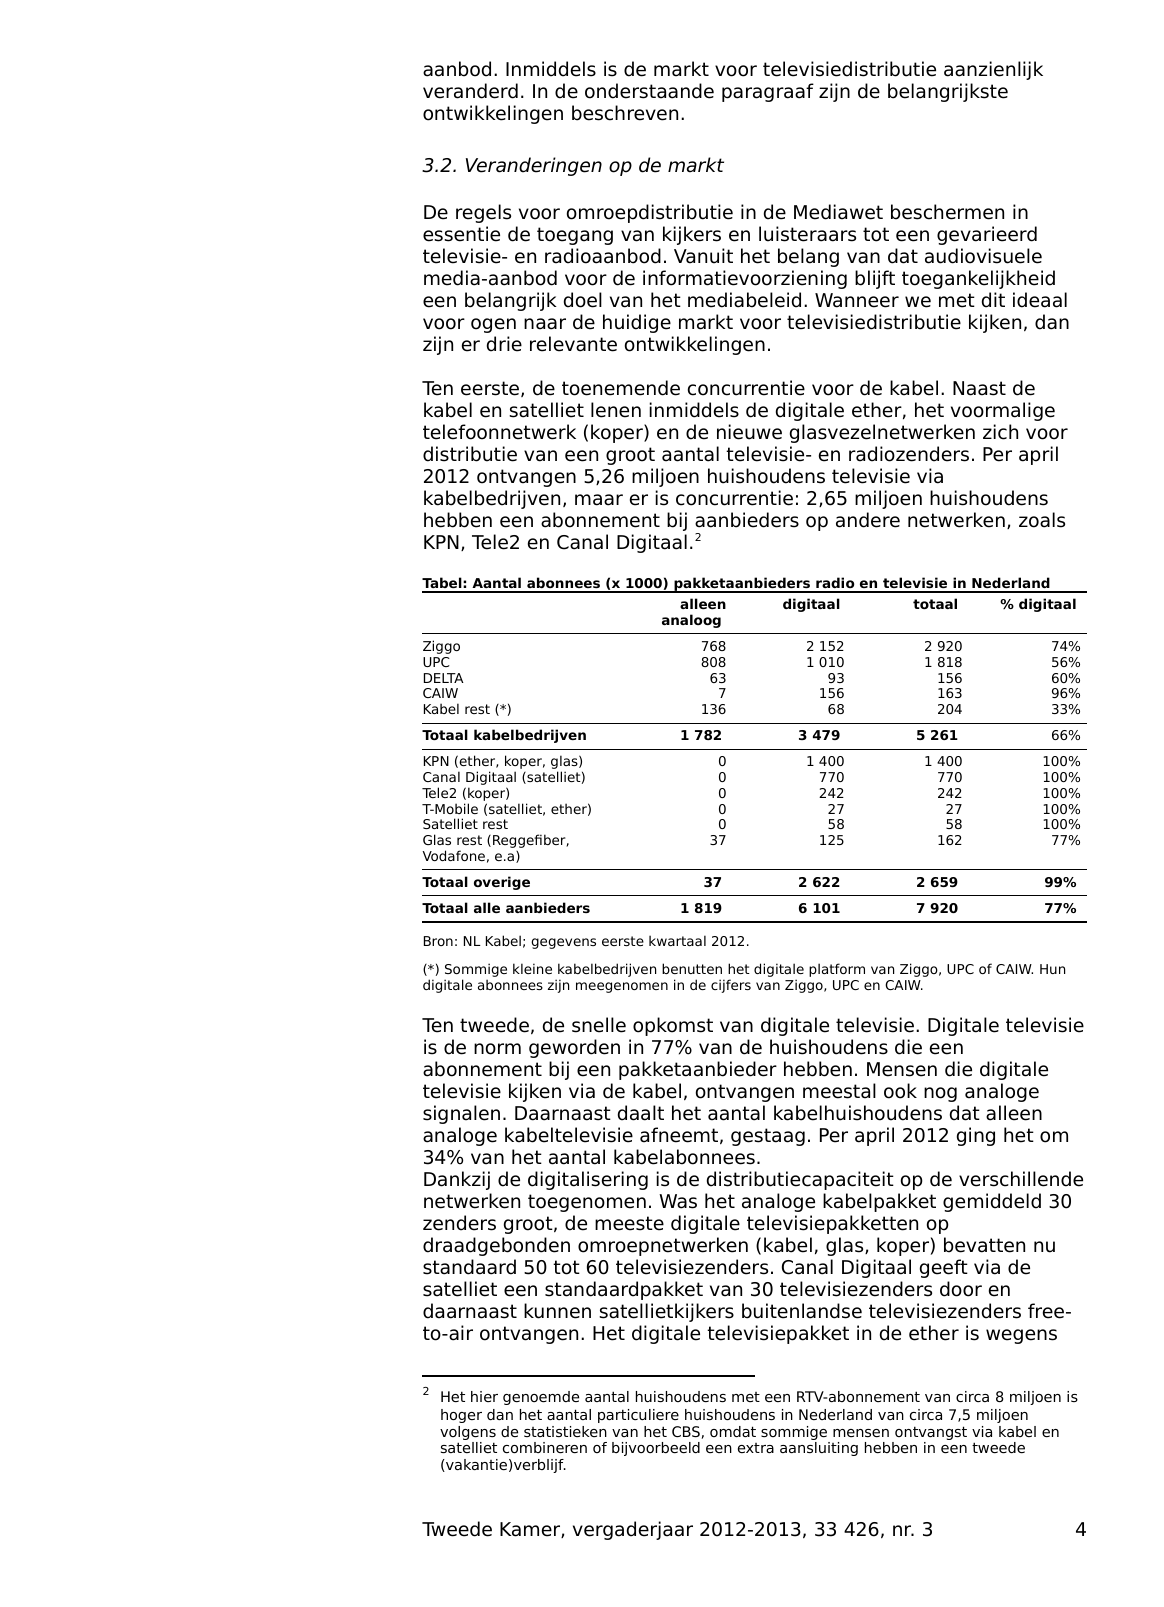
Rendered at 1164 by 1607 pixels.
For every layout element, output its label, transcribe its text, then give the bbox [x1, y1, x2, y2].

subtitle 3.2. Veranderingen op de markt [422, 155, 1087, 177]
text aanbod. Inmiddels is de markt voor televisiedistributie aanzienlijk veranderd. In de onderstaande paragraaf zijn de belangrijkste ontwikkelingen beschreven. [422, 59, 1087, 125]
table_cell 77% [969, 896, 1087, 921]
table_cell 66% [969, 724, 1087, 748]
table_cell 60% [969, 671, 1087, 686]
table_cell 56% [969, 655, 1087, 671]
table_cell Kabel rest (*) [422, 702, 614, 722]
table_cell Glas rest (Reggefiber, Vodafone, e.a) [422, 833, 614, 869]
table_cell 1 782 [614, 724, 732, 748]
table_cell 0 [614, 750, 732, 770]
table_cell 27 [850, 801, 968, 817]
table_cell 2 659 [850, 870, 968, 895]
table_cell 63 [614, 671, 732, 686]
table_cell Canal Digitaal (satelliet) [422, 770, 614, 786]
table_cell KPN (ether, koper, glas) [422, 750, 614, 770]
table_cell 100% [969, 801, 1087, 817]
table_cell Ziggo [422, 634, 614, 655]
table_cell 77% [969, 833, 1087, 869]
table_cell 33% [969, 702, 1087, 722]
text Ten tweede, de snelle opkomst van digitale televisie. Digitale televisie is de norm geworden in 77% van de huishoudens die een abonnement bij een pakketaanbieder hebben. Mensen die digitale televisie kijken via de kabel, ontvangen meestal ook nog analoge signalen. Daarnaast daalt het aantal kabelhuishoudens dat alleen analoge kabeltelevisie afneemt, gestaag. Per april 2012 ging het om 34% van het aantal kabelabonnees. [422, 1015, 1087, 1169]
table_cell totaal [850, 593, 968, 633]
text De regels voor omroepdistributie in de Mediawet beschermen in essentie de toegang van kijkers en luisteraars tot een gevarieerd televisie- en radioaanbod. Vanuit het belang van dat audiovisuele media-aanbod voor de informatievoorziening blijft toegankelijkheid een belangrijk doel van het mediabeleid. Wanneer we met dit ideaal voor ogen naar de huidige markt voor televisiedistributie kijken, dan zijn er drie relevante ontwikkelingen. [422, 202, 1087, 356]
table_cell 27 [732, 801, 850, 817]
table_cell 99% [969, 870, 1087, 895]
table_cell 1 400 [732, 750, 850, 770]
table_cell 2 622 [732, 870, 850, 895]
table_cell CAIW [422, 686, 614, 702]
table_cell 100% [969, 786, 1087, 801]
table_cell 156 [732, 686, 850, 702]
table_cell 2 920 [850, 634, 968, 655]
table_cell 96% [969, 686, 1087, 702]
table_cell Totaal alle aanbieders [422, 896, 614, 921]
table_cell 242 [732, 786, 850, 801]
text Dankzij de digitalisering is de distributiecapaciteit op de verschillende netwerken toegenomen. Was het analoge kabelpakket gemiddeld 30 zenders groot, de meeste digitale televisiepakketten op draadgebonden omroepnetwerken (kabel, glas, koper) bevatten nu standaard 50 tot 60 televisiezenders. Canal Digitaal geeft via de satelliet een standaardpakket van 30 televisiezenders door en daarnaast kunnen satellietkijkers buitenlandse televisiezenders free-to-air ontvangen. Het digitale televisiepakket in de ether is wegens [422, 1169, 1087, 1345]
table_cell Totaal overige [422, 870, 614, 895]
table_cell 74% [969, 634, 1087, 655]
table_cell 100% [969, 817, 1087, 833]
table_cell UPC [422, 655, 614, 671]
table_cell 2 152 [732, 634, 850, 655]
table_cell 58 [850, 817, 968, 833]
table_cell DELTA [422, 671, 614, 686]
table_cell 37 [614, 870, 732, 895]
table_cell 1 819 [614, 896, 732, 921]
table_cell 100% [969, 770, 1087, 786]
table_cell Bron: NL Kabel; gegevens eerste kwartaal 2012. (*) Sommige kleine kabelbedrijven benutten het digitale platform van Ziggo, UPC of CAIW. Hun digitale abonnees zijn meegenomen in de cijfers van Ziggo, UPC en CAIW. [422, 923, 1087, 993]
table_cell 1 400 [850, 750, 968, 770]
table_cell 163 [850, 686, 968, 702]
table_cell 0 [614, 786, 732, 801]
table_cell 136 [614, 702, 732, 722]
table_cell 156 [850, 671, 968, 686]
table_cell 204 [850, 702, 968, 722]
table_cell 7 920 [850, 896, 968, 921]
text Ten eerste, de toenemende concurrentie voor de kabel. Naast de kabel en satelliet lenen inmiddels de digitale ether, het voormalige telefoonnetwerk (koper) en de nieuwe glasvezelnetwerken zich voor distributie van een groot aantal televisie- en radiozenders. Per april 2012 ontvangen 5,26 miljoen huishoudens televisie via kabelbedrijven, maar er is concurrentie: 2,65 miljoen huishoudens hebben een abonnement bij aanbieders op andere netwerken, zoals KPN, Tele2 en Canal Digitaal. [422, 378, 1087, 554]
table_cell 770 [732, 770, 850, 786]
table_cell 162 [850, 833, 968, 869]
table_cell digitaal [732, 593, 850, 633]
table_cell 768 [614, 634, 732, 655]
table_cell % digitaal [969, 593, 1087, 633]
table_cell 770 [850, 770, 968, 786]
table_cell 58 [732, 817, 850, 833]
table_cell 3 479 [732, 724, 850, 748]
table_header Tabel: Aantal abonnees (x 1000) pakketaanbieders radio en televisie in Nederland [422, 576, 1087, 591]
table_cell Totaal kabelbedrijven [422, 724, 614, 748]
table_cell 7 [614, 686, 732, 702]
table_cell Satelliet rest [422, 817, 614, 833]
table_cell Tele2 (koper) [422, 786, 614, 801]
table_cell 93 [732, 671, 850, 686]
table_cell 0 [614, 817, 732, 833]
table_cell 0 [614, 801, 732, 817]
table_cell 125 [732, 833, 850, 869]
table_cell 100% [969, 750, 1087, 770]
table_cell 808 [614, 655, 732, 671]
table_cell 0 [614, 770, 732, 786]
table_cell [422, 593, 614, 633]
table_cell 1 818 [850, 655, 968, 671]
table_cell 242 [850, 786, 968, 801]
table_cell 37 [614, 833, 732, 869]
table_cell 5 261 [850, 724, 968, 748]
table_cell T-Mobile (satelliet, ether) [422, 801, 614, 817]
table_cell 1 010 [732, 655, 850, 671]
table_cell 6 101 [732, 896, 850, 921]
table_cell 68 [732, 702, 850, 722]
text Het hier genoemde aantal huishoudens met een RTV-abonnement van circa 8 miljoen is hoger dan het aantal particuliere huishoudens in Nederland van circa 7,5 miljoen volgens de statistieken van het CBS, omdat sommige mensen ontvangst via kabel en satelliet combineren of bijvoorbeeld een extra aansluiting hebben in een tweede (vakantie)verblijf. [422, 1385, 1087, 1474]
table_cell alleen analoog [614, 593, 732, 633]
